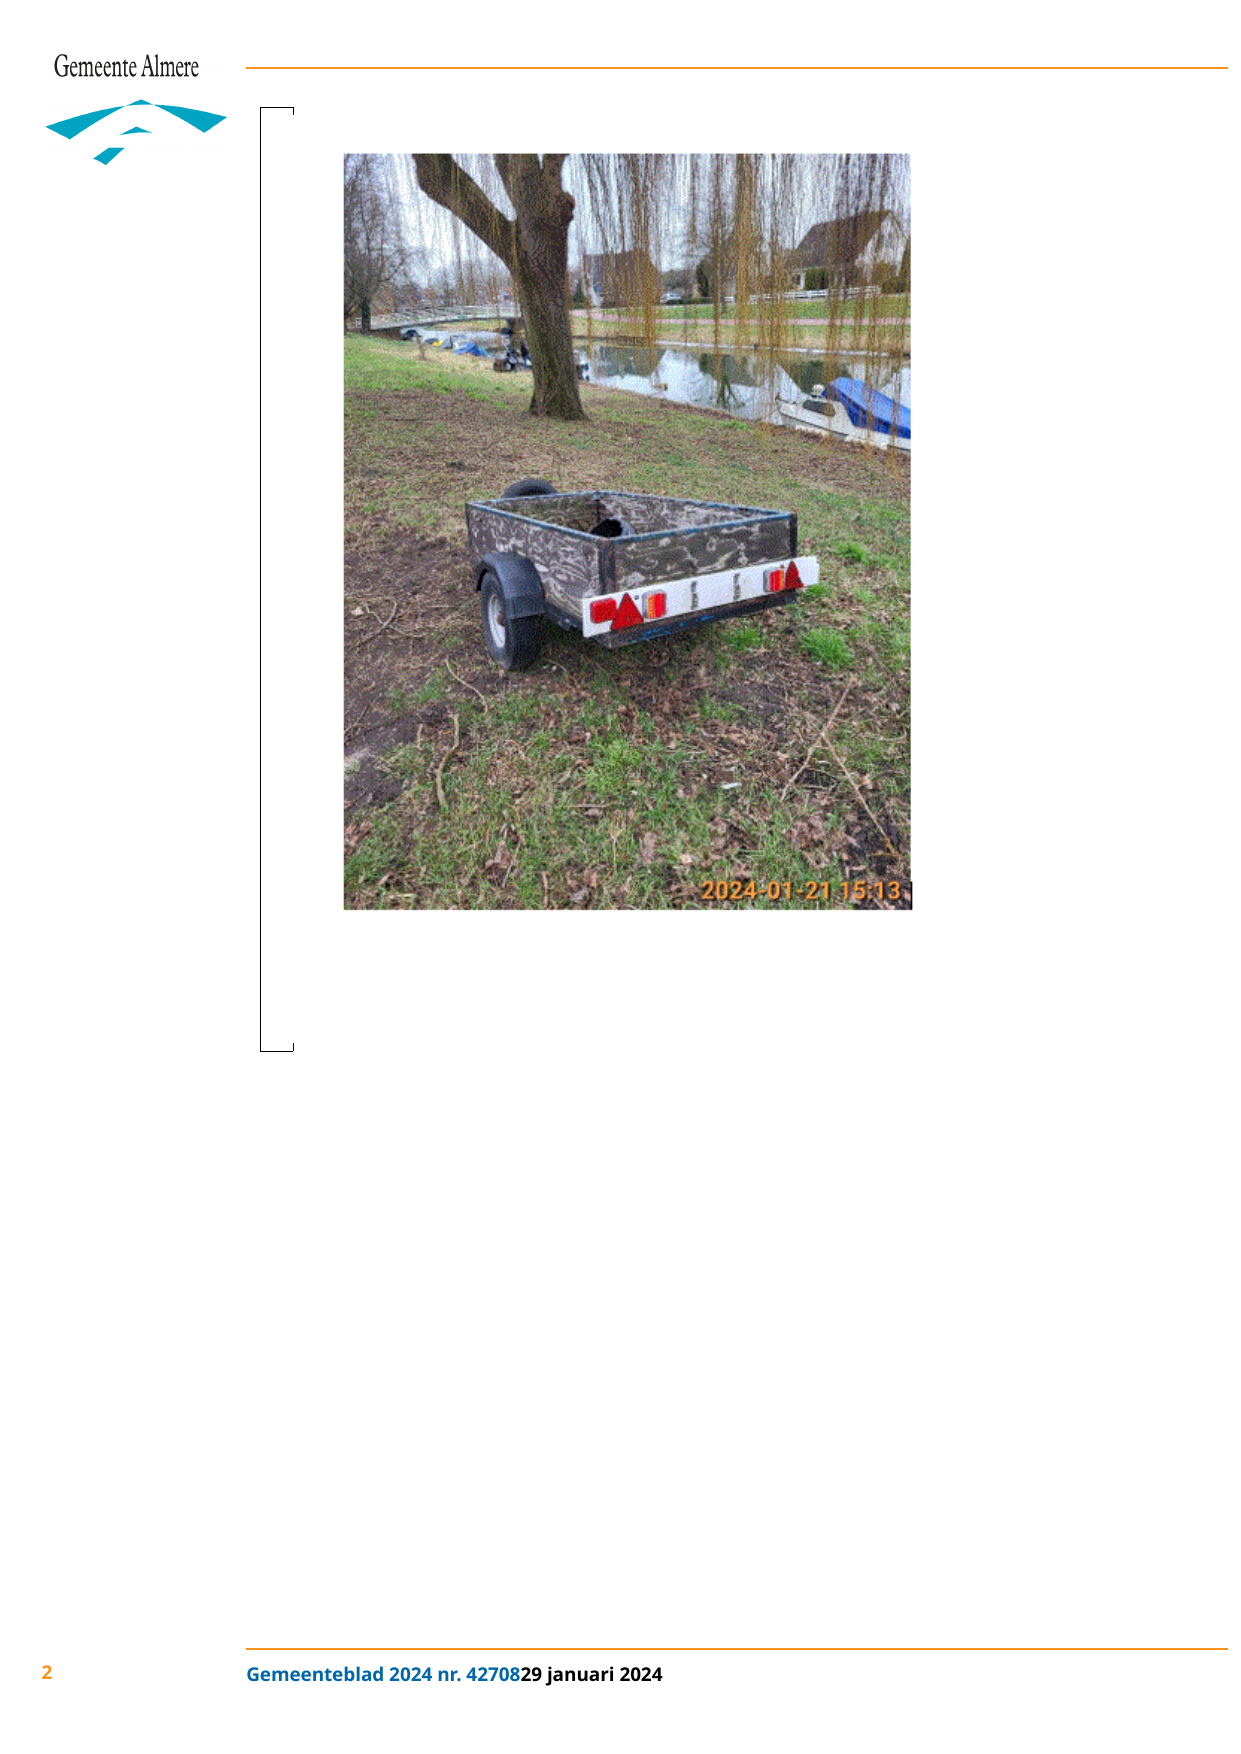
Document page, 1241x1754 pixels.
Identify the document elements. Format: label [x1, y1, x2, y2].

picture [268, 115, 1096, 1043]
picture [41, 47, 231, 172]
